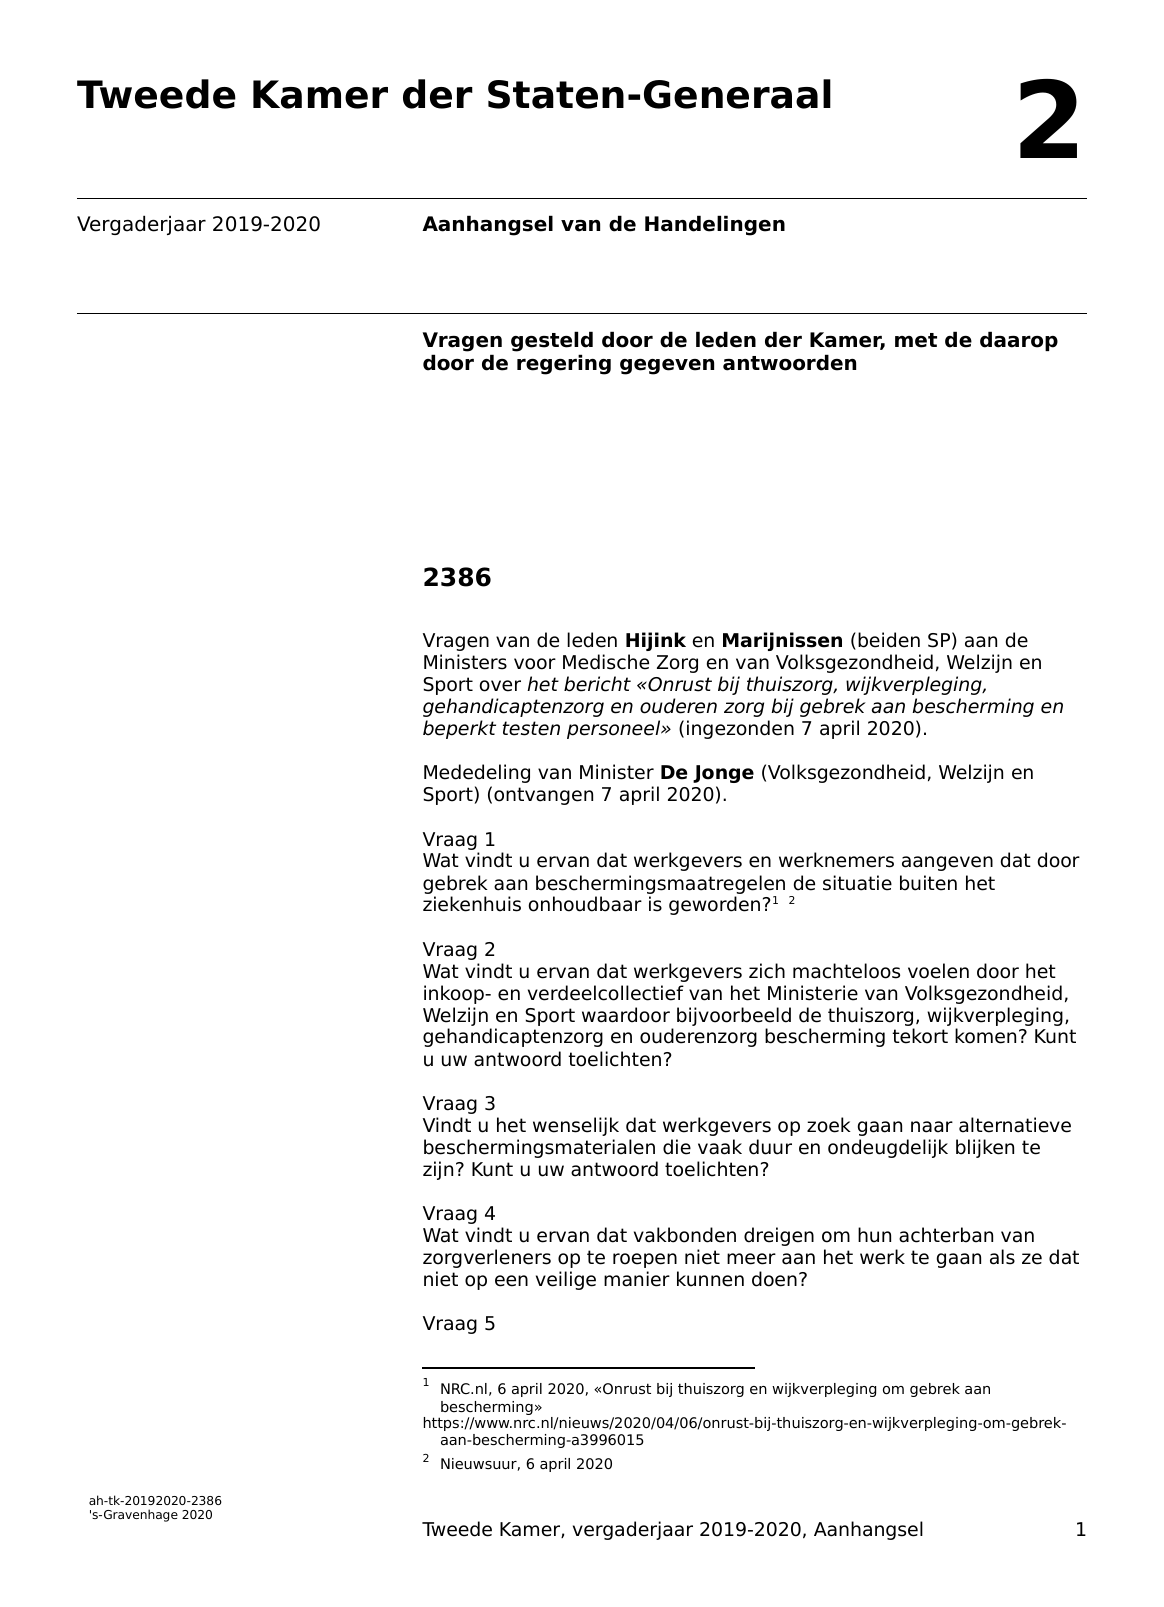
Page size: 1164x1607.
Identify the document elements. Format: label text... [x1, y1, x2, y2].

text Wat vindt u ervan dat vakbonden dreigen om hun achterban van zorgverleners op te roepen niet meer aan het werk te gaan als ze dat niet op een veilige manier kunnen doen? [422, 1225, 1087, 1291]
text Wat vindt u ervan dat werkgevers en werknemers aangeven dat door gebrek aan beschermingsmaatregelen de situatie buiten het ziekenhuis onhoudbaar is geworden? [422, 850, 1087, 916]
table_header 2 [886, 59, 1087, 198]
text Vragen van de leden Hijink en Marijnissen (beiden SP) aan de Ministers voor Medische Zorg en van Volksgezondheid, Welzijn en Sport over het bericht «Onrust bij thuiszorg, wijkverpleging, gehandicaptenzorg en ouderen zorg bij gebrek aan bescherming en beperkt testen personeel» (ingezonden 7 april 2020). [422, 630, 1087, 740]
table_cell [77, 314, 422, 375]
text Mededeling van Minister De Jonge (Volksgezondheid, Welzijn en Sport) (ontvangen 7 april 2020). [422, 762, 1087, 806]
table_header Tweede Kamer der Staten-Generaal [77, 59, 886, 198]
text Vraag 4 [422, 1203, 1087, 1225]
text https://www.nrc.nl/nieuws/2020/04/06/onrust-bij-thuiszorg-en-wijkverpleging-om-gebrek-aan-bescherming-a3996015 [422, 1416, 1087, 1449]
text NRC.nl, 6 april 2020, «Onrust bij thuiszorg en wijkverpleging om gebrek aan bescherming» [422, 1377, 1087, 1416]
text Vraag 3 [422, 1093, 1087, 1114]
text Vraag 5 [422, 1313, 1087, 1335]
text Vraag 1 [422, 828, 1087, 850]
text 2386 [422, 563, 1087, 592]
table_cell Vragen gesteld door de leden der Kamer, met de daarop door de regering gegeven antwoorden [422, 314, 1087, 375]
text Vindt u het wenselijk dat werkgevers op zoek gaan naar alternatieve beschermingsmaterialen die vaak duur en ondeugdelijk blijken te zijn? Kunt u uw antwoord toelichten? [422, 1114, 1087, 1181]
text Vraag 2 [422, 938, 1087, 961]
table_cell Vergaderjaar 2019-2020 [77, 199, 422, 313]
text ah-tk-20192020-2386 [88, 1494, 323, 1508]
table_cell Aanhangsel van de Handelingen [422, 199, 1087, 313]
text Wat vindt u ervan dat werkgevers zich machteloos voelen door het inkoop- en verdeelcollectief van het Ministerie van Volksgezondheid, Welzijn en Sport waardoor bijvoorbeeld de thuiszorg, wijkverpleging, gehandicaptenzorg en ouderenzorg bescherming tekort komen? Kunt u uw antwoord toelichten? [422, 961, 1087, 1070]
text 's-Gravenhage 2020 [88, 1508, 323, 1522]
text Nieuwsuur, 6 april 2020 [422, 1452, 1087, 1474]
